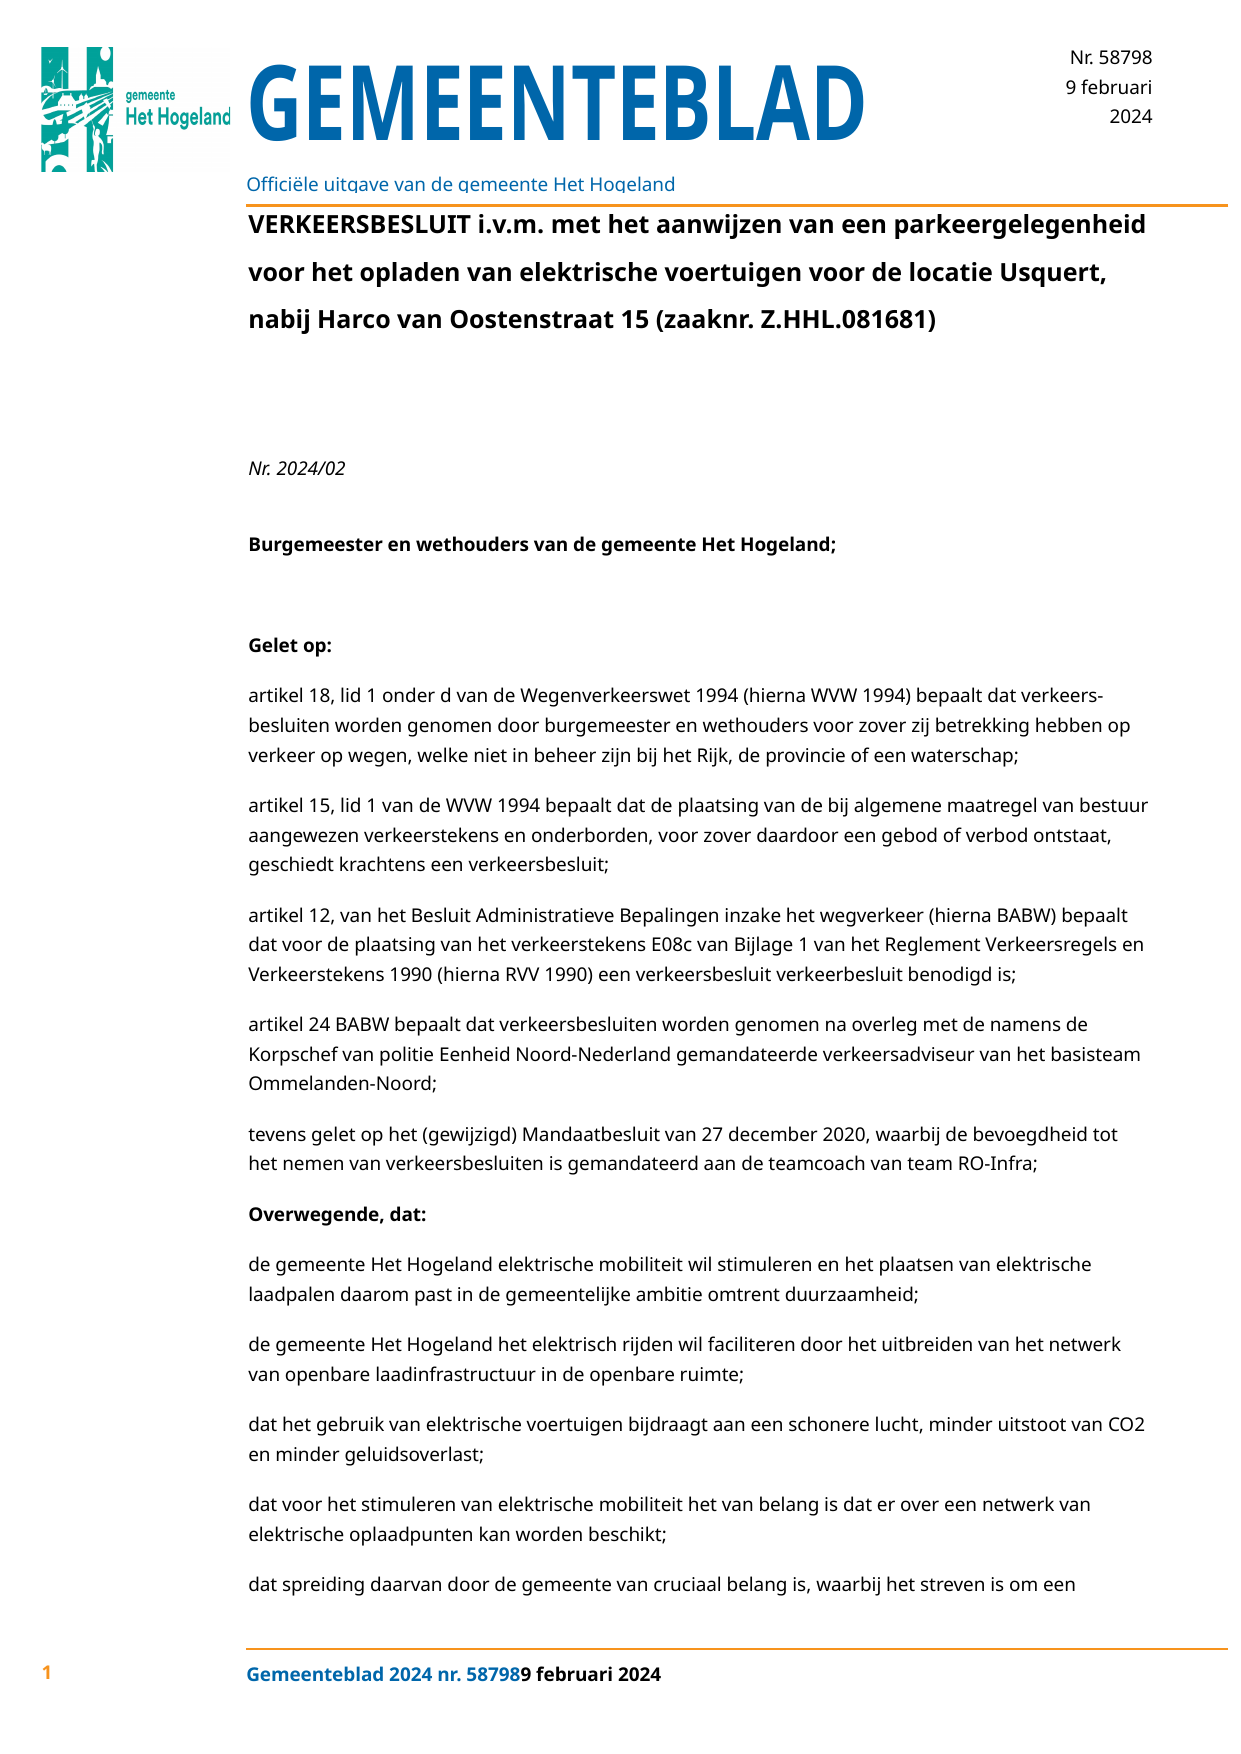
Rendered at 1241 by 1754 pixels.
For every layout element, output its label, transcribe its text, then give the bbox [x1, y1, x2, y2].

text artikel 12, van het Besluit Administratieve Bepalingen inzake het wegverkeer (hierna BABW) bepaalt dat voor de plaatsing van het verkeerstekens E08c van Bijlage 1 van het Reglement Verkeersregels en Verkeerstekens 1990 (hierna RVV 1990) een verkeersbesluit verkeerbesluit benodigd is; [248, 902, 1152, 987]
text dat spreiding daarvan door de gemeente van cruciaal belang is, waarbij het streven is om een [248, 1571, 1152, 1597]
text artikel 24 BABW bepaalt dat verkeersbesluiten worden genomen na overleg met de namens de Korpschef van politie Eenheid Noord-Nederland gemandateerde verkeersadviseur van het basisteam Ommelanden-Noord; [248, 1011, 1152, 1096]
text VERKEERSBESLUIT i.v.m. met het aanwijzen van een parkeergelegenheid voor het opladen van elektrische voertuigen voor de locatie Usquert, nabij Harco van Oostenstraat 15 (zaaknr. Z.HHL.081681) [248, 207, 1152, 336]
text Overwegende, dat: [248, 1201, 1152, 1227]
text artikel 15, lid 1 van de WVW 1994 bepaalt dat de plaatsing van de bij algemene maatregel van bestuur aangewezen verkeerstekens en onderborden, voor zover daardoor een gebod of verbod ontstaat, geschiedt krachtens een verkeersbesluit; [248, 792, 1152, 877]
text dat het gebruik van elektrische voertuigen bijdraagt aan een schonere lucht, minder uitstoot van CO2 en minder geluidsoverlast; [248, 1411, 1152, 1467]
text Nr. 2024/02 [248, 455, 1152, 481]
text Gelet op: [248, 632, 1152, 658]
text de gemeente Het Hogeland elektrische mobiliteit wil stimuleren en het plaatsen van elektrische laadpalen daarom past in de gemeentelijke ambitie omtrent duurzaamheid; [248, 1251, 1152, 1307]
text de gemeente Het Hogeland het elektrisch rijden wil faciliteren door het uitbreiden van het netwerk van openbare laadinfrastructuur in de openbare ruimte; [248, 1331, 1152, 1387]
text dat voor het stimuleren van elektrische mobiliteit het van belang is dat er over een netwerk van elektrische oplaadpunten kan worden beschikt; [248, 1491, 1152, 1547]
text tevens gelet op het (gewijzigd) Mandaatbesluit van 27 december 2020, waarbij de bevoegdheid tot het nemen van verkeersbesluiten is gemandateerd aan de teamcoach van team RO-Infra; [248, 1121, 1152, 1176]
text Burgemeester en wethouders van de gemeente Het Hogeland; [248, 531, 1152, 557]
picture [41, 47, 231, 172]
text artikel 18, lid 1 onder d van de Wegenverkeerswet 1994 (hierna WVW 1994) bepaalt dat verkeers-besluiten worden genomen door burgemeester en wethouders voor zover zij betrekking hebben op verkeer op wegen, welke niet in beheer zijn bij het Rijk, de provincie of een waterschap; [248, 683, 1152, 767]
